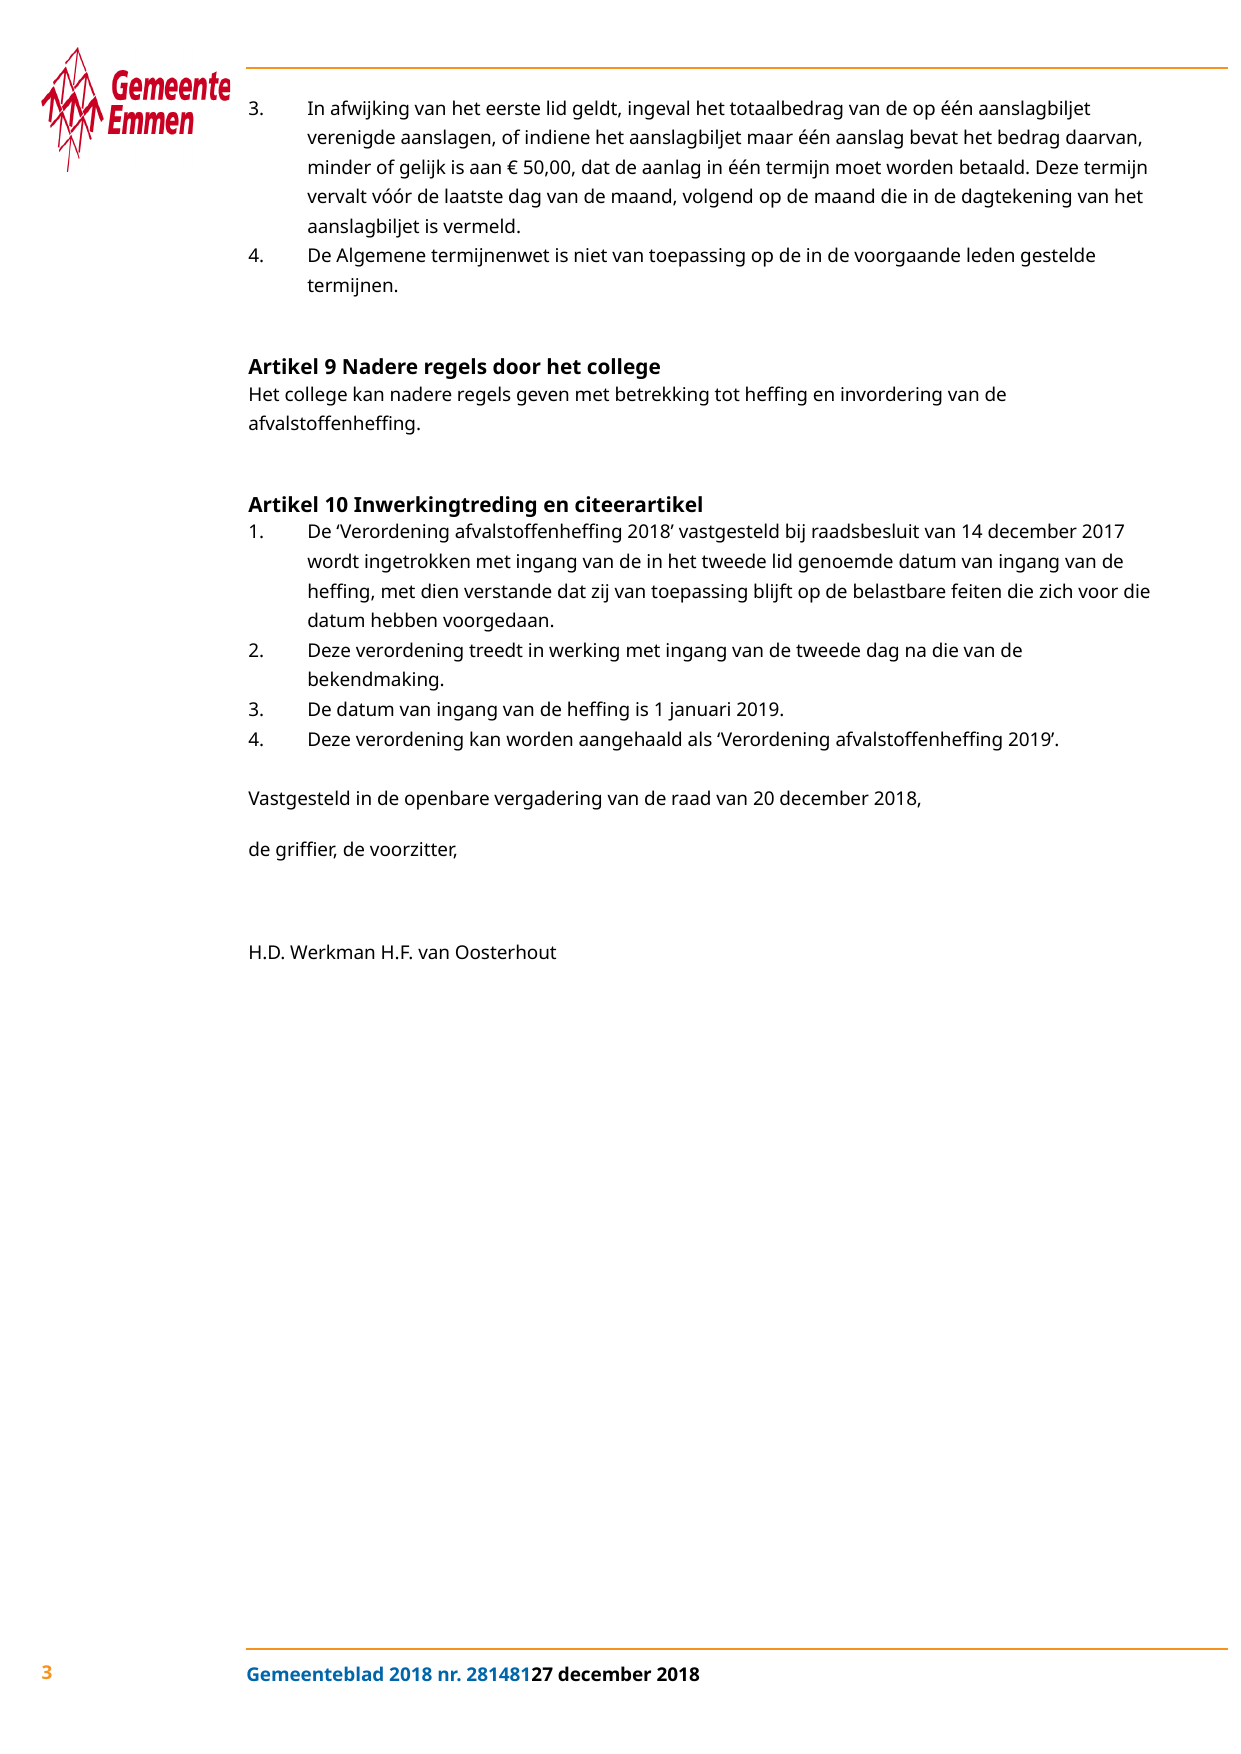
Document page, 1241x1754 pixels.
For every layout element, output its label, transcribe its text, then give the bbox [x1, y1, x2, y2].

text Artikel 10 Inwerkingtreding en citeerartikel [248, 490, 1152, 519]
list In afwijking van het eerste lid geldt, ingeval het totaalbedrag van de op één aanslagbiljet verenigde aanslagen, of indiene het aanslagbiljet maar één aanslag bevat het bedrag daarvan, minder of gelijk is aan € 50,00, dat de aanlag in één termijn moet worden betaald. Deze termijn vervalt vóór de laatste dag van de maand, volgend op de maand die in de dagtekening van het aanslagbiljet is vermeld. [248, 95, 1152, 239]
list De datum van ingang van de heffing is 1 januari 2019. [248, 696, 1152, 722]
picture [41, 47, 231, 172]
list Deze verordening kan worden aangehaald als ‘Verordening afvalstoffenheffing 2019’. [248, 726, 1152, 752]
text Het college kan nadere regels geven met betrekking tot heffing en invordering van de afvalstoffenheffing. [248, 381, 1152, 436]
text Vastgesteld in de openbare vergadering van de raad van 20 december 2018, [248, 785, 1152, 811]
list Deze verordening treedt in werking met ingang van de tweede dag na die van de bekendmaking. [248, 637, 1152, 692]
list De ‘Verordening afvalstoffenheffing 2018’ vastgesteld bij raadsbesluit van 14 december 2017 wordt ingetrokken met ingang van de in het tweede lid genoemde datum van ingang van de heffing, met dien verstande dat zij van toepassing blijft op de belastbare feiten die zich voor die datum hebben voorgedaan. [248, 519, 1152, 633]
text H.D. Werkman H.F. van Oosterhout [248, 939, 1152, 965]
list De Algemene termijnenwet is niet van toepassing op de in de voorgaande leden gestelde termijnen. [248, 243, 1152, 298]
text Artikel 9 Nadere regels door het college [248, 352, 1152, 381]
text de griffier, de voorzitter, [248, 836, 1152, 862]
